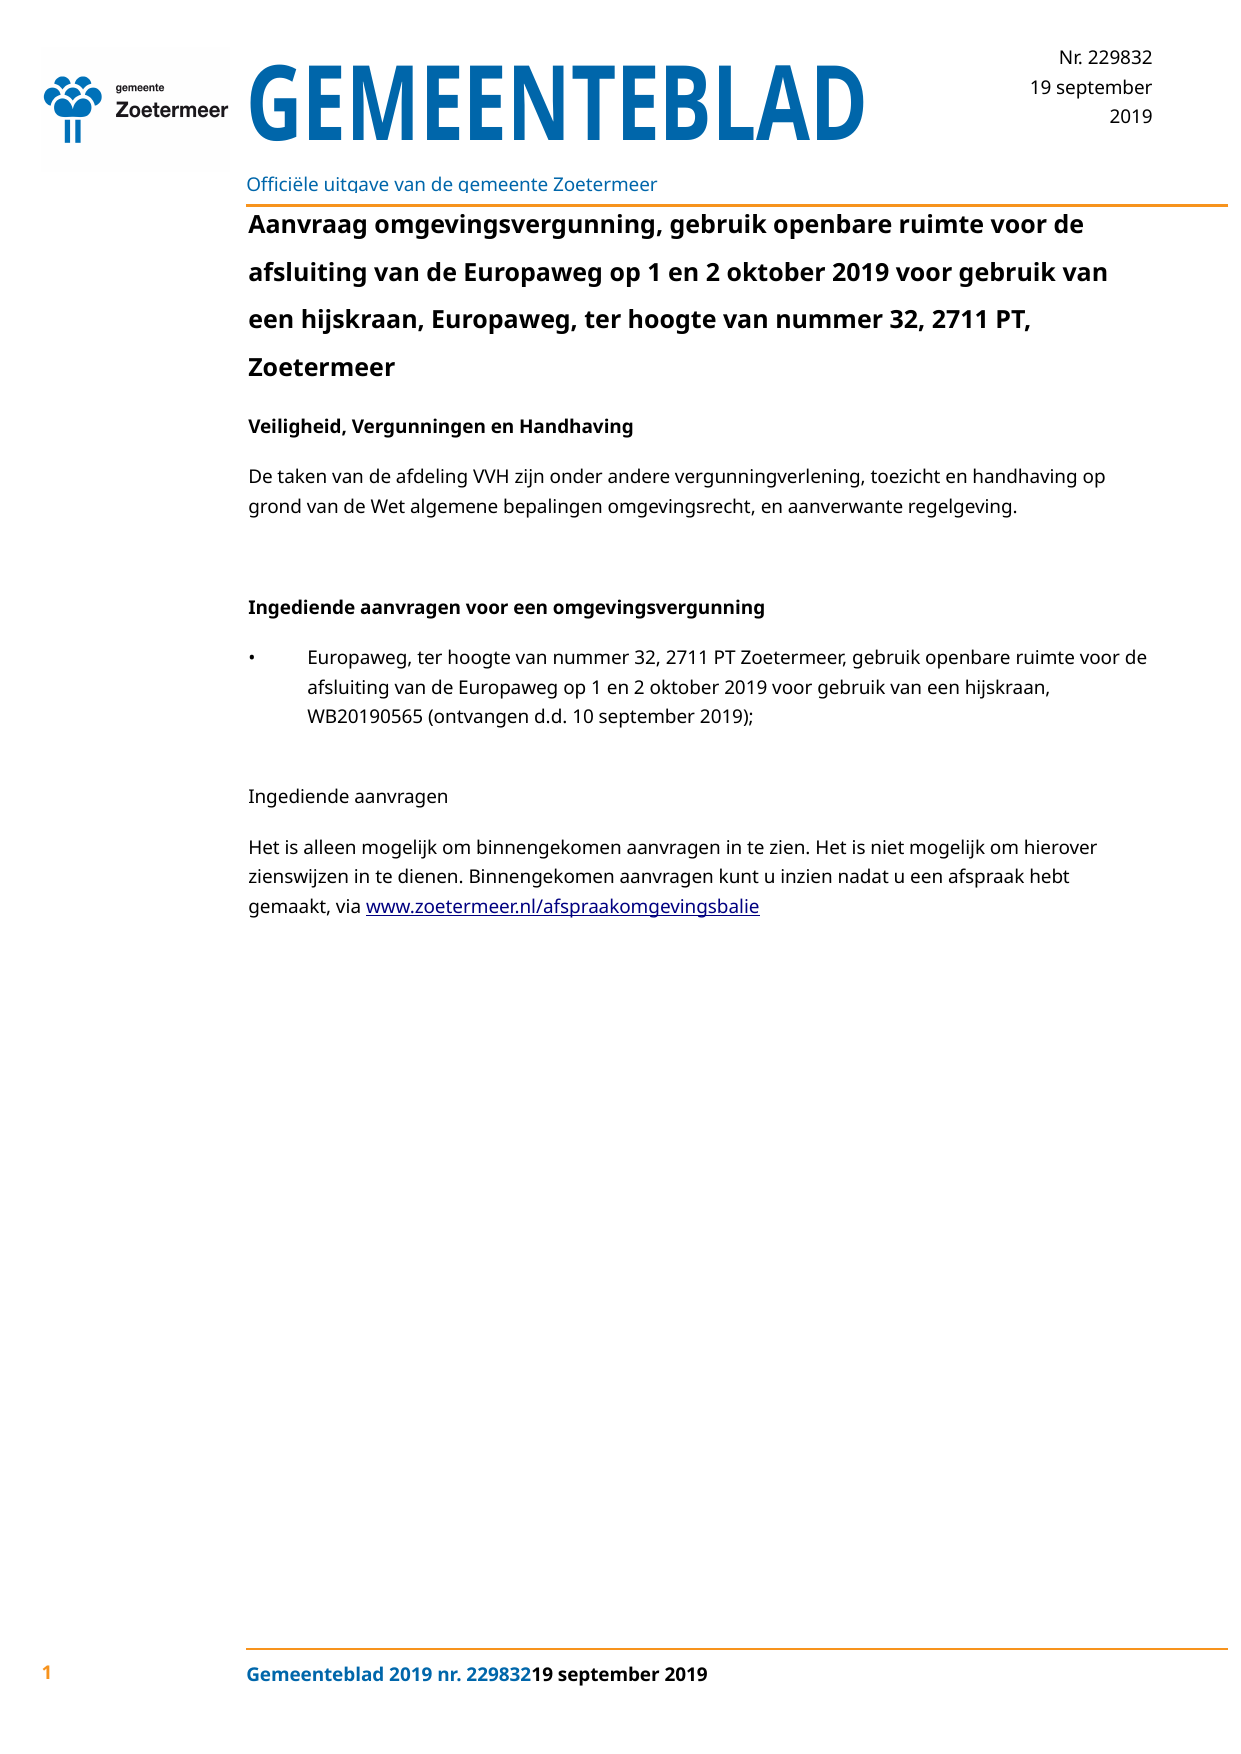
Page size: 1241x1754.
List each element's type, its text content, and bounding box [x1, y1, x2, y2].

text Het is alleen mogelijk om binnengekomen aanvragen in te zien. Het is niet mogelijk om hierover zienswijzen in te dienen. Binnengekomen aanvragen kunt u inzien nadat u een afspraak hebt gemaakt, via www.zoetermeer.nl/afspraakomgevingsbalie [248, 834, 1152, 919]
picture [41, 47, 231, 172]
text De taken van de afdeling VVH zijn onder andere vergunningverlening, toezicht en handhaving op grond van de Wet algemene bepalingen omgevingsrecht, en aanverwante regelgeving. [248, 463, 1152, 519]
list Europaweg, ter hoogte van nummer 32, 2711 PT Zoetermeer, gebruik openbare ruimte voor de afsluiting van de Europaweg op 1 en 2 oktober 2019 voor gebruik van een hijskraan, WB20190565 (ontvangen d.d. 10 september 2019); [248, 644, 1152, 729]
text Ingediende aanvragen [248, 783, 1152, 809]
text Aanvraag omgevingsvergunning, gebruik openbare ruimte voor de afsluiting van de Europaweg op 1 en 2 oktober 2019 voor gebruik van een hijskraan, Europaweg, ter hoogte van nummer 32, 2711 PT, Zoetermeer [248, 207, 1152, 384]
text Veiligheid, Vergunningen en Handhaving [248, 413, 1152, 439]
text Ingediende aanvragen voor een omgevingsvergunning [248, 594, 1152, 620]
